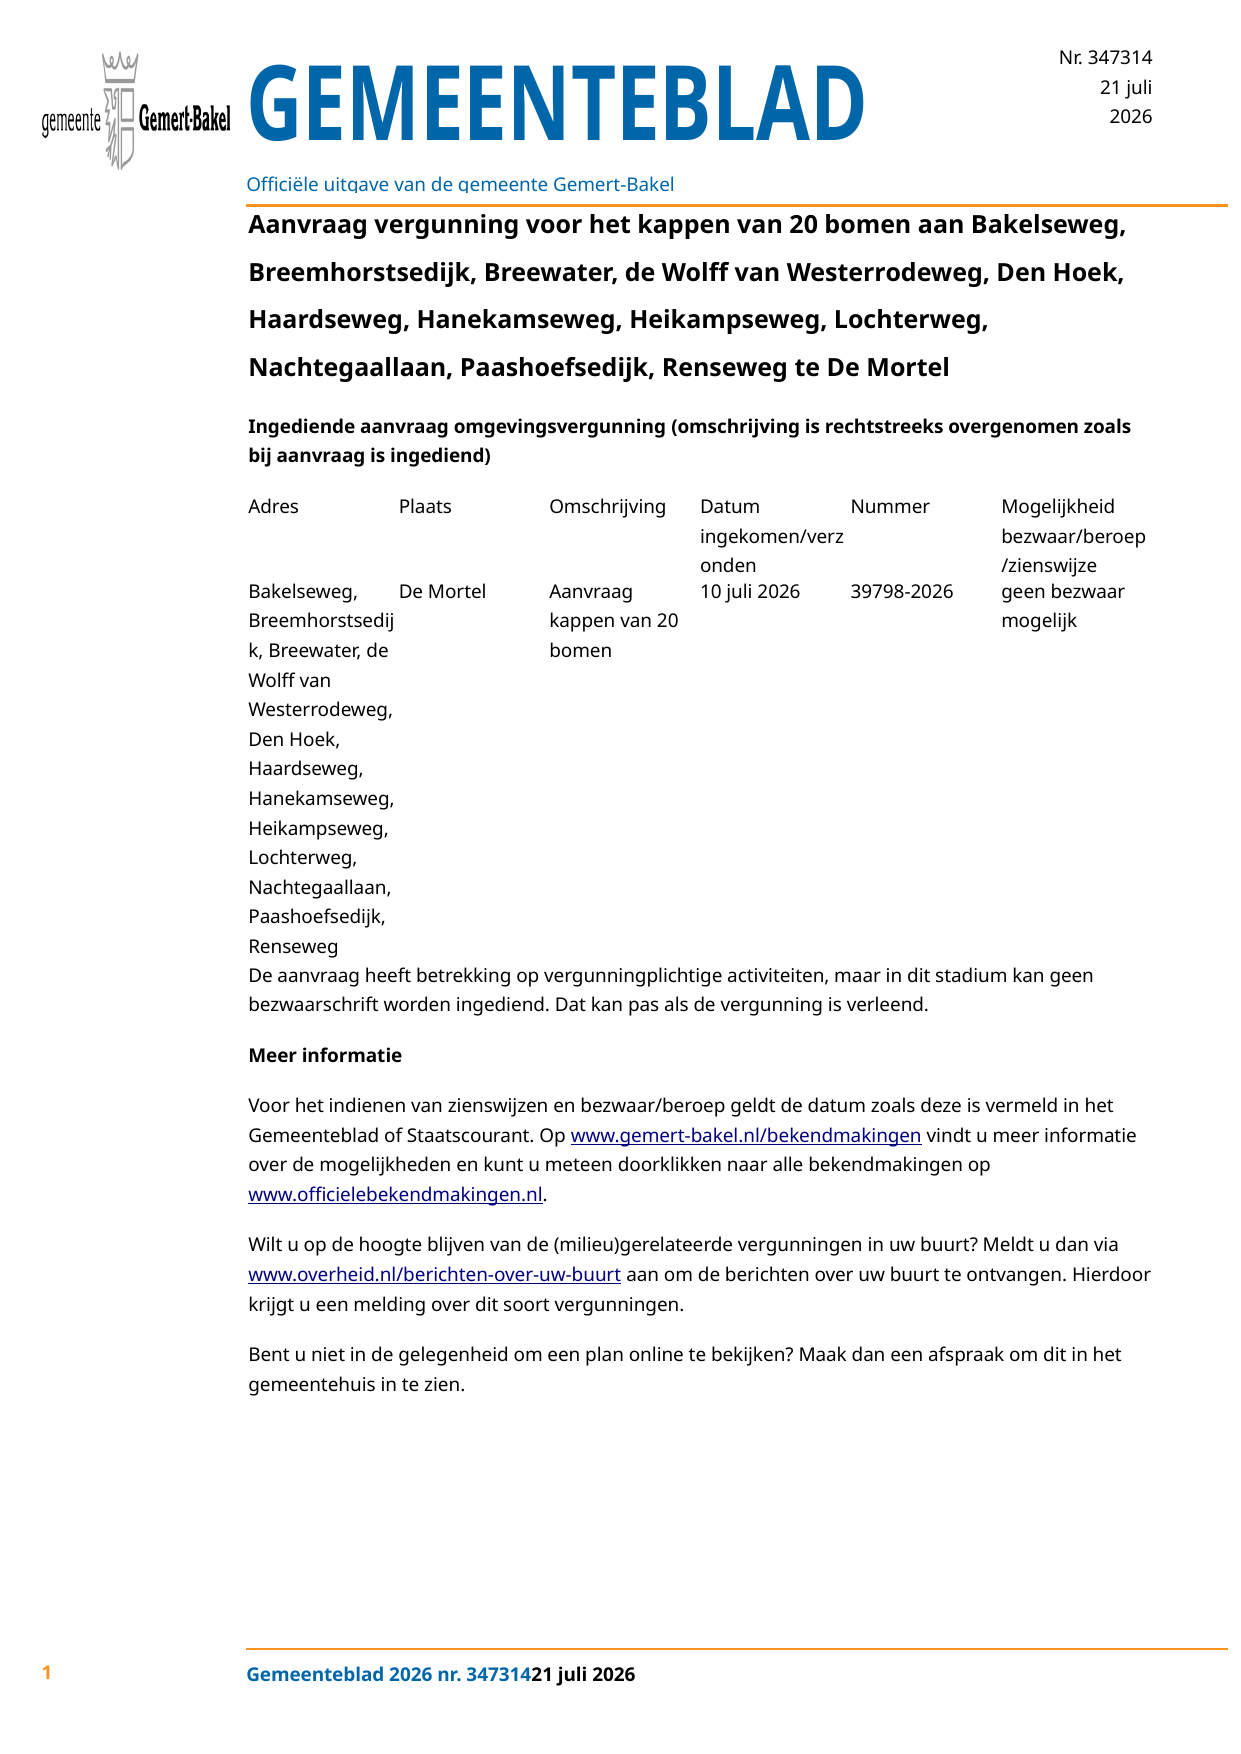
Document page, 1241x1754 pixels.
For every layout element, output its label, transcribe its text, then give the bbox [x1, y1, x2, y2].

text Voor het indienen van zienswijzen en bezwaar/beroep geldt de datum zoals deze is vermeld in het Gemeenteblad of Staatscourant. Op www.gemert-bakel.nl/bekendmakingen vindt u meer informatie over de mogelijkheden en kunt u meteen doorklikken naar alle bekendmakingen op www.officielebekendmakingen.nl. [248, 1092, 1152, 1207]
picture [41, 47, 231, 172]
table_header Adres [248, 493, 398, 578]
table_cell geen bezwaar mogelijk [1001, 578, 1152, 959]
table_header Datum ingekomen/verzonden [700, 493, 850, 578]
text Meer informatie [248, 1042, 1152, 1068]
table_cell 10 juli 2026 [700, 578, 850, 959]
text Bent u niet in de gelegenheid om een plan online te bekijken? Maak dan een afspraak om dit in het gemeentehuis in te zien. [248, 1341, 1152, 1397]
table_cell De Mortel [399, 578, 549, 959]
table_header Mogelijkheid bezwaar/beroep/zienswijze [1001, 493, 1152, 578]
table_cell Bakelseweg, Breemhorstsedijk, Breewater, de Wolff van Westerrodeweg, Den Hoek, Haardseweg, Hanekamseweg, Heikampseweg, Lochterweg, Nachtegaallaan, Paashoefsedijk, Renseweg [248, 578, 398, 959]
text Wilt u op de hoogte blijven van de (milieu)gerelateerde vergunningen in uw buurt? Meldt u dan via www.overheid.nl/berichten-over-uw-buurt aan om de berichten over uw buurt te ontvangen. Hierdoor krijgt u een melding over dit soort vergunningen. [248, 1232, 1152, 1317]
table_cell 39798-2026 [850, 578, 1001, 959]
table_header Nummer [850, 493, 1001, 578]
text Aanvraag vergunning voor het kappen van 20 bomen aan Bakelseweg, Breemhorstsedijk, Breewater, de Wolff van Westerrodeweg, Den Hoek, Haardseweg, Hanekamseweg, Heikampseweg, Lochterweg, Nachtegaallaan, Paashoefsedijk, Renseweg te De Mortel [248, 207, 1152, 384]
text Ingediende aanvraag omgevingsvergunning (omschrijving is rechtstreeks overgenomen zoals bij aanvraag is ingediend) [248, 413, 1152, 468]
table_header Omschrijving [549, 493, 700, 578]
table_header Plaats [399, 493, 549, 578]
table_cell Aanvraag kappen van 20 bomen [549, 578, 700, 959]
text De aanvraag heeft betrekking op vergunningplichtige activiteiten, maar in dit stadium kan geen bezwaarschrift worden ingediend. Dat kan pas als de vergunning is verleend. [248, 962, 1152, 1017]
